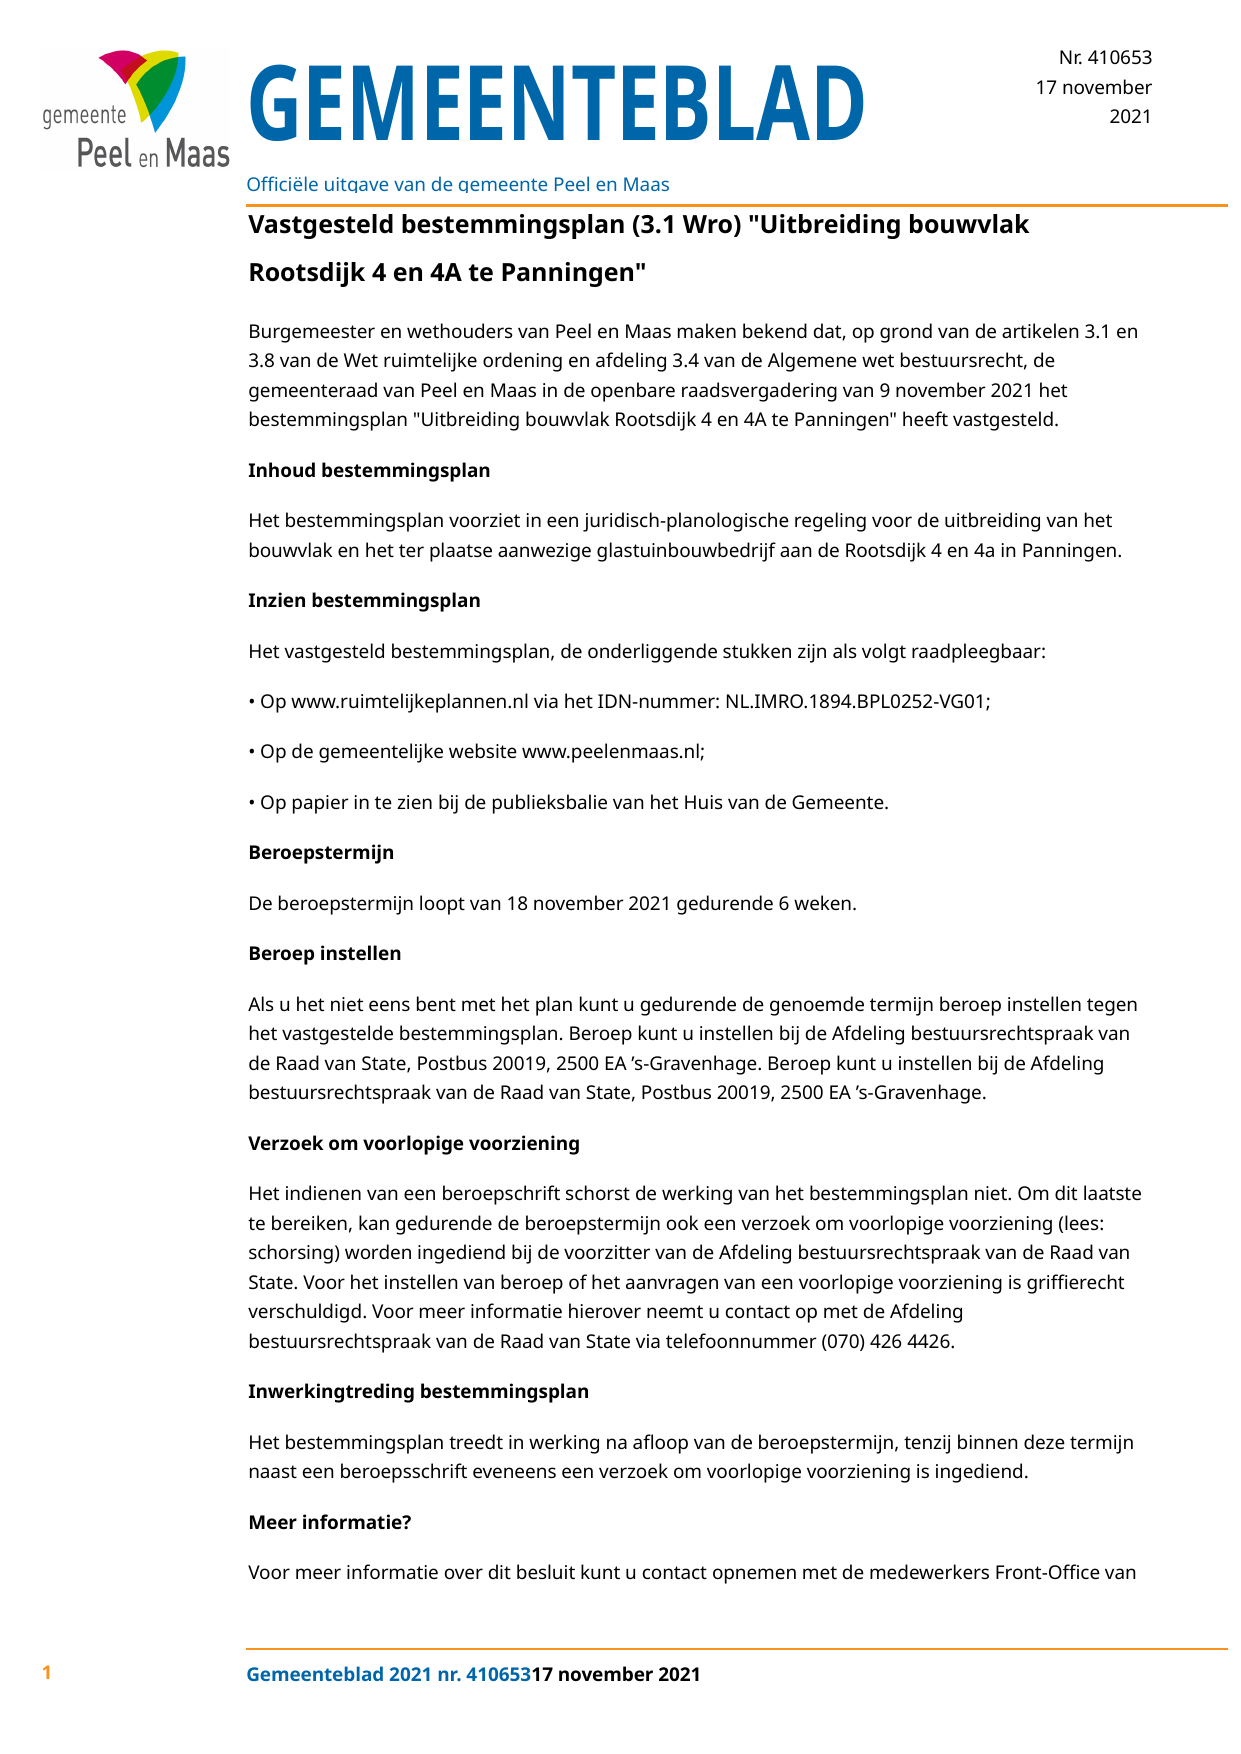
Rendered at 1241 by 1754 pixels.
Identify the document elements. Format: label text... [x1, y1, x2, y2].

text Het bestemmingsplan voorziet in een juridisch-planologische regeling voor de uitbreiding van het bouwvlak en het ter plaatse aanwezige glastuinbouwbedrijf aan de Rootsdijk 4 en 4a in Panningen. [248, 507, 1152, 563]
text Het bestemmingsplan treedt in werking na afloop van de beroepstermijn, tenzij binnen deze termijn naast een beroepsschrift eveneens een verzoek om voorlopige voorziening is ingediend. [248, 1429, 1152, 1484]
text Het indienen van een beroepschrift schorst de werking van het bestemmingsplan niet. Om dit laatste te bereiken, kan gedurende de beroepstermijn ook een verzoek om voorlopige voorziening (lees: schorsing) worden ingediend bij de voorzitter van de Afdeling bestuursrechtspraak van de Raad van State. Voor het instellen van beroep of het aanvragen van een voorlopige voorziening is griffierecht verschuldigd. Voor meer informatie hierover neemt u contact op met de Afdeling bestuursrechtspraak van de Raad van State via telefoonnummer (070) 426 4426. [248, 1180, 1152, 1354]
text Beroep instellen [248, 940, 1152, 966]
text • Op www.ruimtelijkeplannen.nl via het IDN-nummer: NL.IMRO.1894.BPL0252-VG01; [248, 688, 1152, 714]
text Beroepstermijn [248, 839, 1152, 865]
text Voor meer informatie over dit besluit kunt u contact opnemen met de medewerkers Front-Office van [248, 1559, 1152, 1585]
text Burgemeester en wethouders van Peel en Maas maken bekend dat, op grond van de artikelen 3.1 en 3.8 van de Wet ruimtelijke ordening en afdeling 3.4 van de Algemene wet bestuursrecht, de gemeenteraad van Peel en Maas in de openbare raadsvergadering van 9 november 2021 het bestemmingsplan "Uitbreiding bouwvlak Rootsdijk 4 en 4A te Panningen" heeft vastgesteld. [248, 318, 1152, 432]
text Verzoek om voorlopige voorziening [248, 1130, 1152, 1156]
text • Op de gemeentelijke website www.peelenmaas.nl; [248, 739, 1152, 764]
text Meer informatie? [248, 1509, 1152, 1535]
text De beroepstermijn loopt van 18 november 2021 gedurende 6 weken. [248, 890, 1152, 916]
text Vastgesteld bestemmingsplan (3.1 Wro) "Uitbreiding bouwvlak Rootsdijk 4 en 4A te Panningen" [248, 207, 1152, 288]
text Inhoud bestemmingsplan [248, 457, 1152, 483]
text Inwerkingtreding bestemmingsplan [248, 1379, 1152, 1404]
text • Op papier in te zien bij de publieksbalie van het Huis van de Gemeente. [248, 789, 1152, 815]
text Het vastgesteld bestemmingsplan, de onderliggende stukken zijn als volgt raadpleegbaar: [248, 638, 1152, 664]
picture [41, 47, 231, 172]
text Inzien bestemmingsplan [248, 587, 1152, 613]
text Als u het niet eens bent met het plan kunt u gedurende de genoemde termijn beroep instellen tegen het vastgestelde bestemmingsplan. Beroep kunt u instellen bij de Afdeling bestuursrechtspraak van de Raad van State, Postbus 20019, 2500 EA ’s-Gravenhage. Beroep kunt u instellen bij de Afdeling bestuursrechtspraak van de Raad van State, Postbus 20019, 2500 EA ’s-Gravenhage. [248, 991, 1152, 1105]
